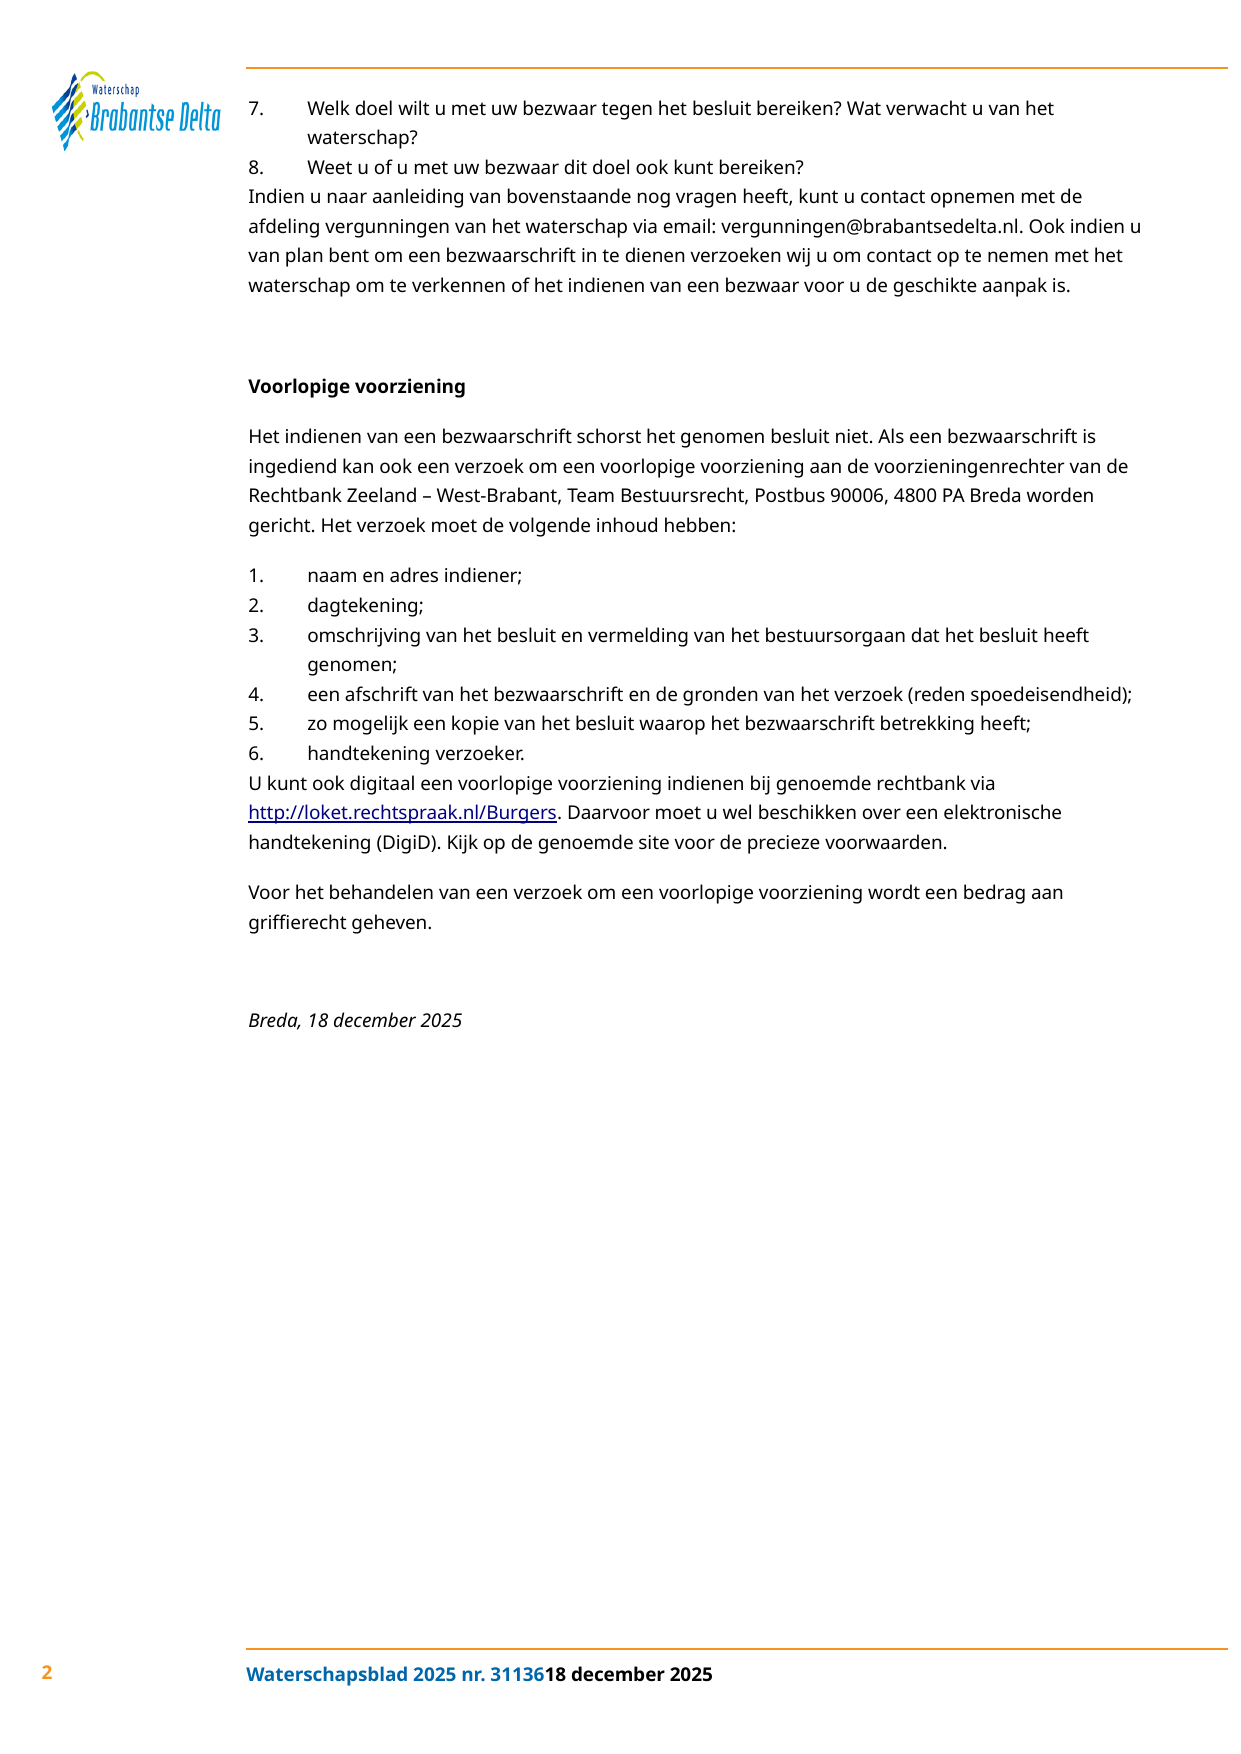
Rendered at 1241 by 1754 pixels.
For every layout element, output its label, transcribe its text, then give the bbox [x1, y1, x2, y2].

list omschrijving van het besluit en vermelding van het bestuursorgaan dat het besluit heeft genomen; [248, 622, 1152, 677]
list Weet u of u met uw bezwaar dit doel ook kunt bereiken? [248, 154, 1152, 180]
text U kunt ook digitaal een voorlopige voorziening indienen bij genoemde rechtbank via http://loket.rechtspraak.nl/Burgers. Daarvoor moet u wel beschikken over een elektronische handtekening (DigiD). Kijk op de genoemde site voor de precieze voorwaarden. [248, 770, 1152, 855]
list zo mogelijk een kopie van het besluit waarop het bezwaarschrift betrekking heeft; [248, 711, 1152, 736]
list dagtekening; [248, 592, 1152, 618]
list handtekening verzoeker. [248, 740, 1152, 766]
text Het indienen van een bezwaarschrift schorst het genomen besluit niet. Als een bezwaarschrift is ingediend kan ook een verzoek om een voorlopige voorziening aan de voorzieningenrechter van de Rechtbank Zeeland – West-Brabant, Team Bestuursrecht, Postbus 90006, 4800 PA Breda worden gericht. Het verzoek moet de volgende inhoud hebben: [248, 423, 1152, 538]
text Voorlopige voorziening [248, 373, 1152, 399]
picture [41, 47, 231, 172]
list naam en adres indiener; [248, 563, 1152, 588]
text Voor het behandelen van een verzoek om een voorlopige voorziening wordt een bedrag aan griffierecht geheven. [248, 879, 1152, 935]
text Breda, 18 december 2025 [248, 1007, 1152, 1033]
list Welk doel wilt u met uw bezwaar tegen het besluit bereiken? Wat verwacht u van het waterschap? [248, 95, 1152, 150]
text Indien u naar aanleiding van bovenstaande nog vragen heeft, kunt u contact opnemen met de afdeling vergunningen van het waterschap via email: vergunningen@brabantsedelta.nl. Ook indien u van plan bent om een bezwaarschrift in te dienen verzoeken wij u om contact op te nemen met het waterschap om te verkennen of het indienen van een bezwaar voor u de geschikte aanpak is. [248, 183, 1152, 298]
list een afschrift van het bezwaarschrift en de gronden van het verzoek (reden spoedeisendheid); [248, 681, 1152, 707]
